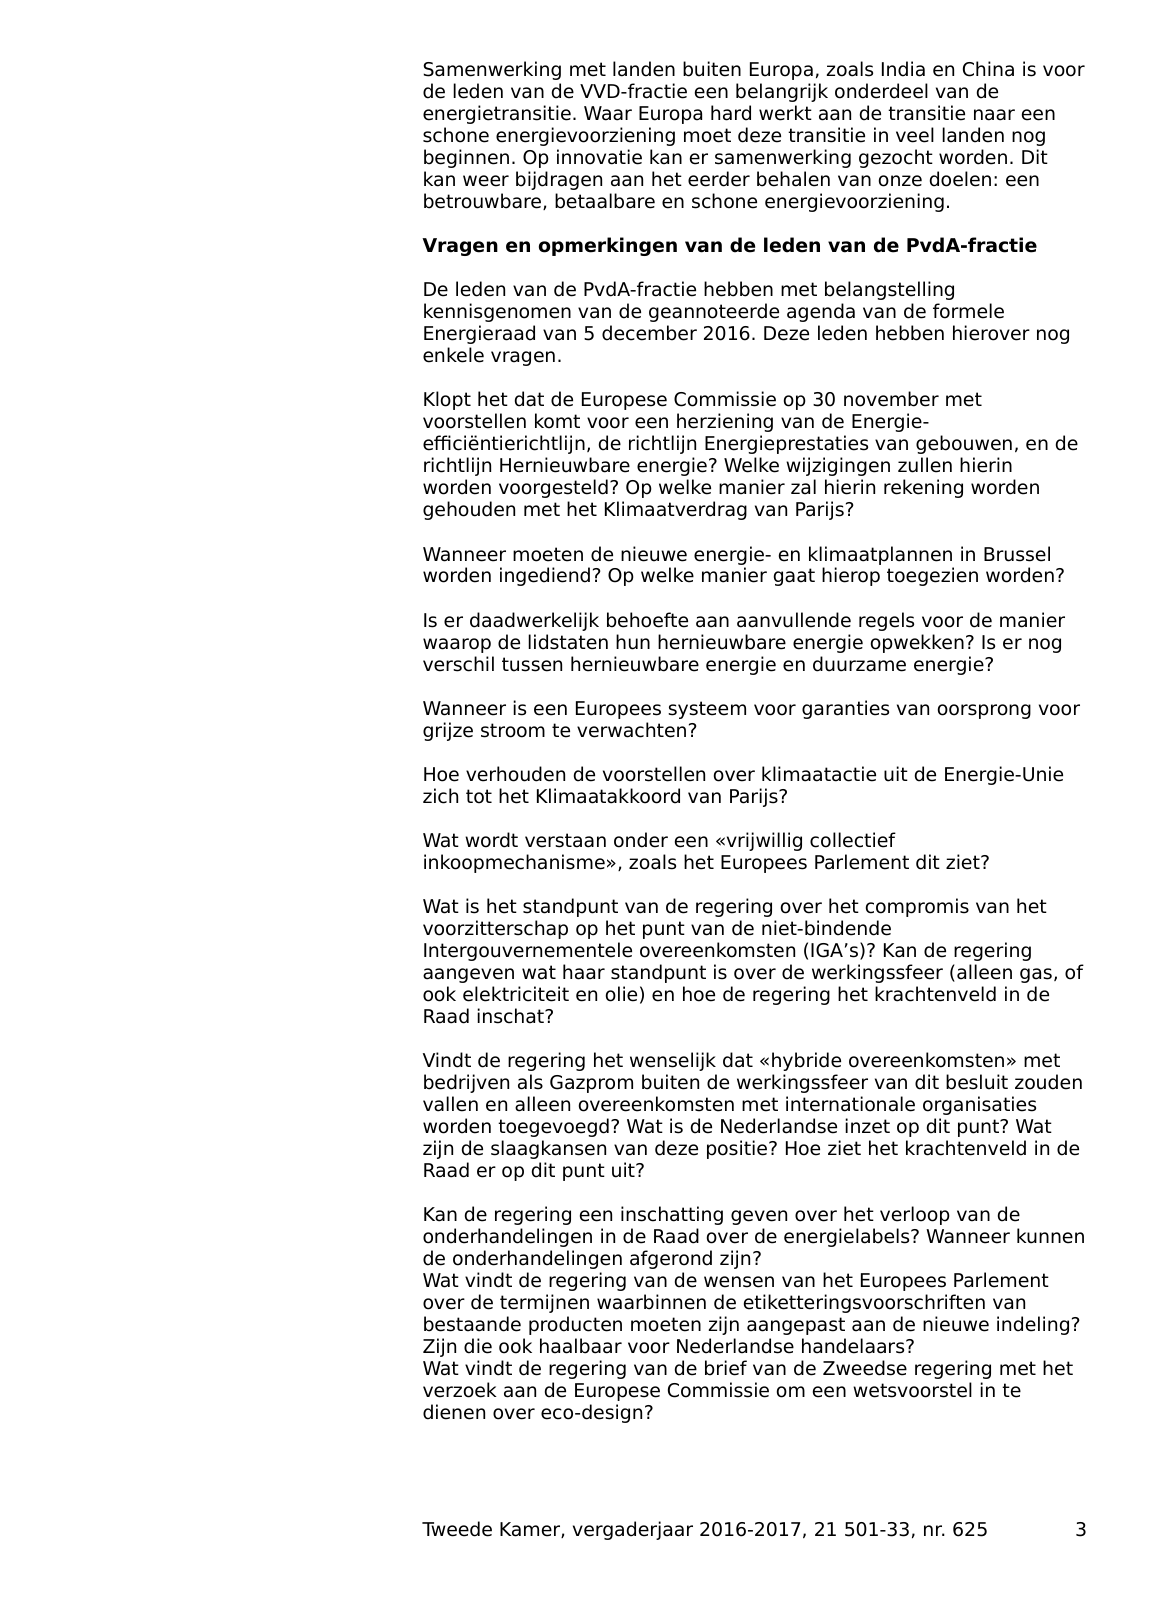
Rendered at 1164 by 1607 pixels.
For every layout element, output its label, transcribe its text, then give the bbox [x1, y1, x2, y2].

text Wanneer moeten de nieuwe energie- en klimaatplannen in Brussel worden ingediend? Op welke manier gaat hierop toegezien worden? [422, 543, 1087, 587]
text Klopt het dat de Europese Commissie op 30 november met voorstellen komt voor een herziening van de Energie-efficiëntierichtlijn, de richtlijn Energieprestaties van gebouwen, en de richtlijn Hernieuwbare energie? Welke wijzigingen zullen hierin worden voorgesteld? Op welke manier zal hierin rekening worden gehouden met het Klimaatverdrag van Parijs? [422, 389, 1087, 521]
text Kan de regering een inschatting geven over het verloop van de onderhandelingen in de Raad over de energielabels? Wanneer kunnen de onderhandelingen afgerond zijn? [422, 1204, 1087, 1270]
text Hoe verhouden de voorstellen over klimaatactie uit de Energie-Unie zich tot het Klimaatakkoord van Parijs? [422, 764, 1087, 808]
text Wanneer is een Europees systeem voor garanties van oorsprong voor grijze stroom te verwachten? [422, 698, 1087, 742]
text Is er daadwerkelijk behoefte aan aanvullende regels voor de manier waarop de lidstaten hun hernieuwbare energie opwekken? Is er nog verschil tussen hernieuwbare energie en duurzame energie? [422, 609, 1087, 676]
text De leden van de PvdA-fractie hebben met belangstelling kennisgenomen van de geannoteerde agenda van de formele Energieraad van 5 december 2016. Deze leden hebben hierover nog enkele vragen. [422, 279, 1087, 367]
subtitle Vragen en opmerkingen van de leden van de PvdA-fractie [422, 235, 1087, 257]
text Wat is het standpunt van de regering over het compromis van het voorzitterschap op het punt van de niet-bindende Intergouvernementele overeenkomsten (IGA’s)? Kan de regering aangeven wat haar standpunt is over de werkingssfeer (alleen gas, of ook elektriciteit en olie) en hoe de regering het krachtenveld in de Raad inschat? [422, 896, 1087, 1028]
text Wat wordt verstaan onder een «vrijwillig collectief inkoopmechanisme», zoals het Europees Parlement dit ziet? [422, 830, 1087, 874]
text Vindt de regering het wenselijk dat «hybride overeenkomsten» met bedrijven als Gazprom buiten de werkingssfeer van dit besluit zouden vallen en alleen overeenkomsten met internationale organisaties worden toegevoegd? Wat is de Nederlandse inzet op dit punt? Wat zijn de slaagkansen van deze positie? Hoe ziet het krachtenveld in de Raad er op dit punt uit? [422, 1050, 1087, 1182]
text Wat vindt de regering van de wensen van het Europees Parlement over de termijnen waarbinnen de etiketteringsvoorschriften van bestaande producten moeten zijn aangepast aan de nieuwe indeling? Zijn die ook haalbaar voor Nederlandse handelaars? [422, 1270, 1087, 1358]
text Wat vindt de regering van de brief van de Zweedse regering met het verzoek aan de Europese Commissie om een wetsvoorstel in te dienen over eco-design? [422, 1358, 1087, 1424]
text Samenwerking met landen buiten Europa, zoals India en China is voor de leden van de VVD-fractie een belangrijk onderdeel van de energietransitie. Waar Europa hard werkt aan de transitie naar een schone energievoorziening moet deze transitie in veel landen nog beginnen. Op innovatie kan er samenwerking gezocht worden. Dit kan weer bijdragen aan het eerder behalen van onze doelen: een betrouwbare, betaalbare en schone energievoorziening. [422, 59, 1087, 213]
